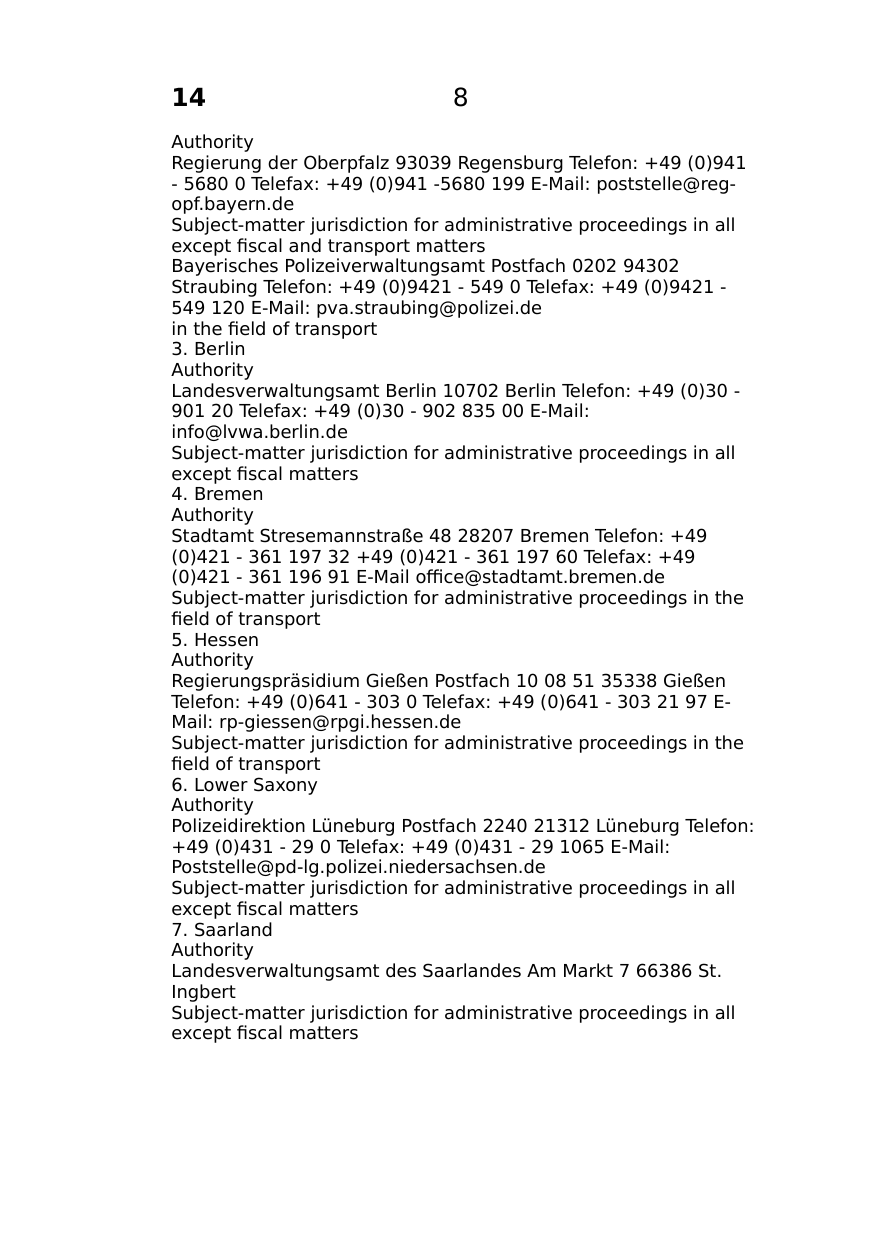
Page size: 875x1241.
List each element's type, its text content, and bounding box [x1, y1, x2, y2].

text in the field of transport [171, 318, 756, 339]
text Subject-matter jurisdiction for administrative proceedings in the field of transport [171, 588, 756, 629]
text Regierung der Oberpfalz 93039 Regensburg Telefon: +49 (0)941 - 5680 0 Telefax: +49 (0)941 -5680 199 E-Mail: poststelle@reg-opf.bayern.de [171, 153, 756, 215]
text Bayerisches Polizeiverwaltungsamt Postfach 0202 94302 Straubing Telefon: +49 (0)9421 - 549 0 Telefax: +49 (0)9421 - 549 120 E-Mail: pva.straubing@polizei.de [171, 256, 756, 318]
text Subject-matter jurisdiction for administrative proceedings in all except fiscal matters [171, 1002, 756, 1044]
text Authority [171, 505, 756, 526]
text Subject-matter jurisdiction for administrative proceedings in all except fiscal matters [171, 443, 756, 484]
text Authority [171, 650, 756, 671]
text Authority [171, 360, 756, 381]
text Subject-matter jurisdiction for administrative proceedings in all except fiscal and transport matters [171, 215, 756, 256]
text Authority [171, 132, 756, 153]
text Landesverwaltungsamt Berlin 10702 Berlin Telefon: +49 (0)30 - 901 20 Telefax: +49 (0)30 - 902 835 00 E-Mail: info@lvwa.berlin.de [171, 381, 756, 443]
text 7. Saarland [171, 919, 756, 940]
text 6. Lower Saxony [171, 774, 756, 795]
text 5. Hessen [171, 629, 756, 650]
text 4. Bremen [171, 484, 756, 505]
text Subject-matter jurisdiction for administrative proceedings in the field of transport [171, 733, 756, 774]
text 3. Berlin [171, 339, 756, 360]
text Regierungspräsidium Gießen Postfach 10 08 51 35338 Gießen Telefon: +49 (0)641 - 303 0 Telefax: +49 (0)641 - 303 21 97 E-Mail: rp-giessen@rpgi.hessen.de [171, 671, 756, 733]
text Authority [171, 940, 756, 961]
text Polizeidirektion Lüneburg Postfach 2240 21312 Lüneburg Telefon: +49 (0)431 - 29 0 Telefax: +49 (0)431 - 29 1065 E-Mail: Poststelle@pd-lg.polizei.niedersachsen.de [171, 816, 756, 878]
text Subject-matter jurisdiction for administrative proceedings in all except fiscal matters [171, 878, 756, 919]
text Landesverwaltungsamt des Saarlandes Am Markt 7 66386 St. Ingbert [171, 961, 756, 1002]
text Stadtamt Stresemannstraße 48 28207 Bremen Telefon: +49 (0)421 - 361 197 32 +49 (0)421 - 361 197 60 Telefax: +49 (0)421 - 361 196 91 E-Mail office@stadtamt.bremen.de [171, 526, 756, 588]
text Authority [171, 795, 756, 816]
